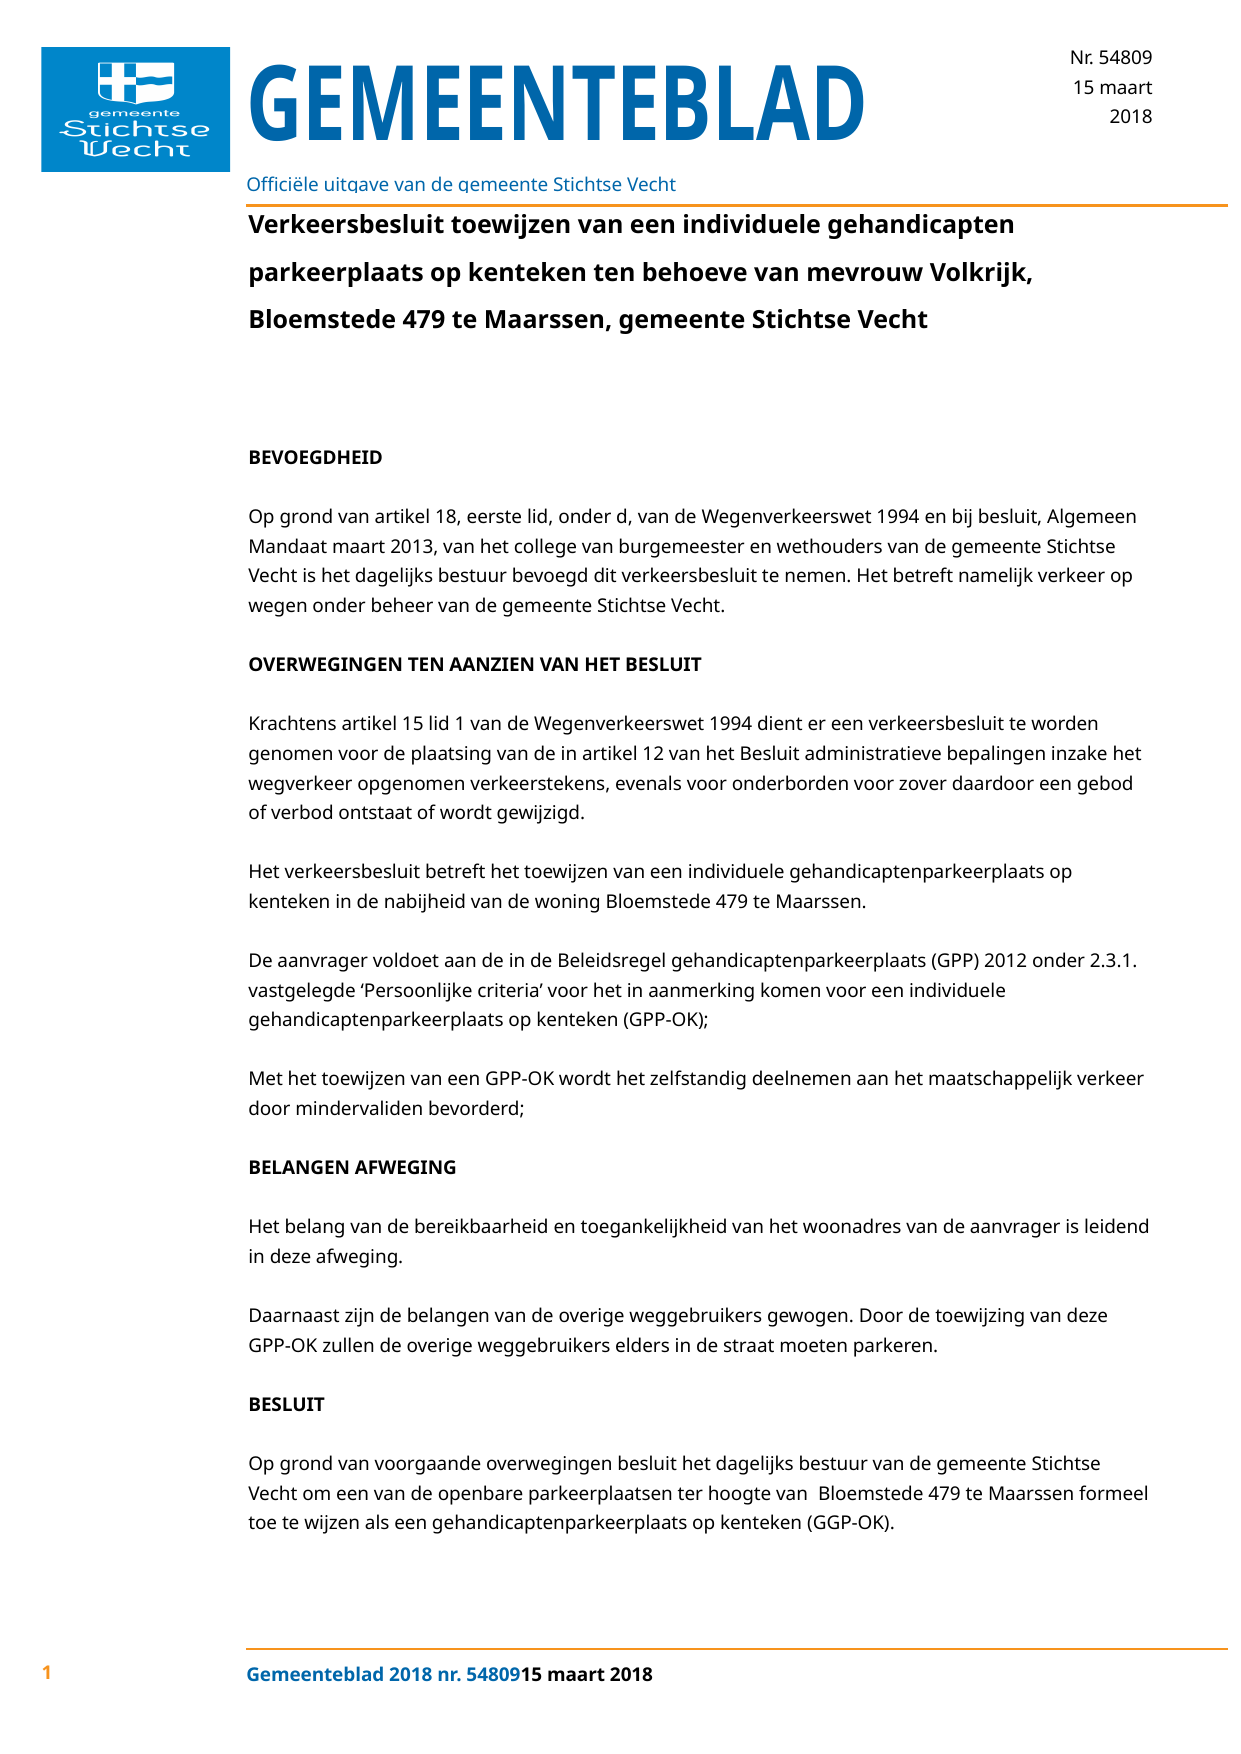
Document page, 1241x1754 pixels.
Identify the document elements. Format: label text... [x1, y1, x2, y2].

text OVERWEGINGEN TEN AANZIEN VAN HET BESLUIT [248, 651, 1152, 677]
text Het belang van de bereikbaarheid en toegankelijkheid van het woonadres van de aanvrager is leidend in deze afweging. [248, 1213, 1152, 1269]
text Op grond van artikel 18, eerste lid, onder d, van de Wegenverkeerswet 1994 en bij besluit, Algemeen Mandaat maart 2013, van het college van burgemeester en wethouders van de gemeente Stichtse Vecht is het dagelijks bestuur bevoegd dit verkeersbesluit te nemen. Het betreft namelijk verkeer op wegen onder beheer van de gemeente Stichtse Vecht. [248, 503, 1152, 618]
text De aanvrager voldoet aan de in de Beleidsregel gehandicaptenparkeerplaats (GPP) 2012 onder 2.3.1. vastgelegde ‘Persoonlijke criteria’ voor het in aanmerking komen voor een individuele gehandicaptenparkeerplaats op kenteken (GPP-OK); [248, 947, 1152, 1032]
text BEVOEGDHEID [248, 444, 1152, 470]
text BESLUIT [248, 1391, 1152, 1417]
text Het verkeersbesluit betreft het toewijzen van een individuele gehandicaptenparkeerplaats op kenteken in de nabijheid van de woning Bloemstede 479 te Maarssen. [248, 858, 1152, 914]
text Krachtens artikel 15 lid 1 van de Wegenverkeerswet 1994 dient er een verkeersbesluit te worden genomen voor de plaatsing van de in artikel 12 van het Besluit administratieve bepalingen inzake het wegverkeer opgenomen verkeerstekens, evenals voor onderborden voor zover daardoor een gebod of verbod ontstaat of wordt gewijzigd. [248, 711, 1152, 825]
text Op grond van voorgaande overwegingen besluit het dagelijks bestuur van de gemeente Stichtse Vecht om een van de openbare parkeerplaatsen ter hoogte van Bloemstede 479 te Maarssen formeel toe te wijzen als een gehandicaptenparkeerplaats op kenteken (GGP-OK). [248, 1450, 1152, 1535]
text Verkeersbesluit toewijzen van een individuele gehandicapten parkeerplaats op kenteken ten behoeve van mevrouw Volkrijk, Bloemstede 479 te Maarssen, gemeente Stichtse Vecht [248, 207, 1152, 336]
text Daarnaast zijn de belangen van de overige weggebruikers gewogen. Door de toewijzing van deze GPP-OK zullen de overige weggebruikers elders in de straat moeten parkeren. [248, 1302, 1152, 1358]
picture [99, 63, 135, 101]
picture [137, 63, 174, 103]
text Met het toewijzen van een GPP-OK wordt het zelfstandig deelnemen aan het maatschappelijk verkeer door mindervaliden bevorderd; [248, 1066, 1152, 1121]
text BELANGEN AFWEGING [248, 1154, 1152, 1180]
